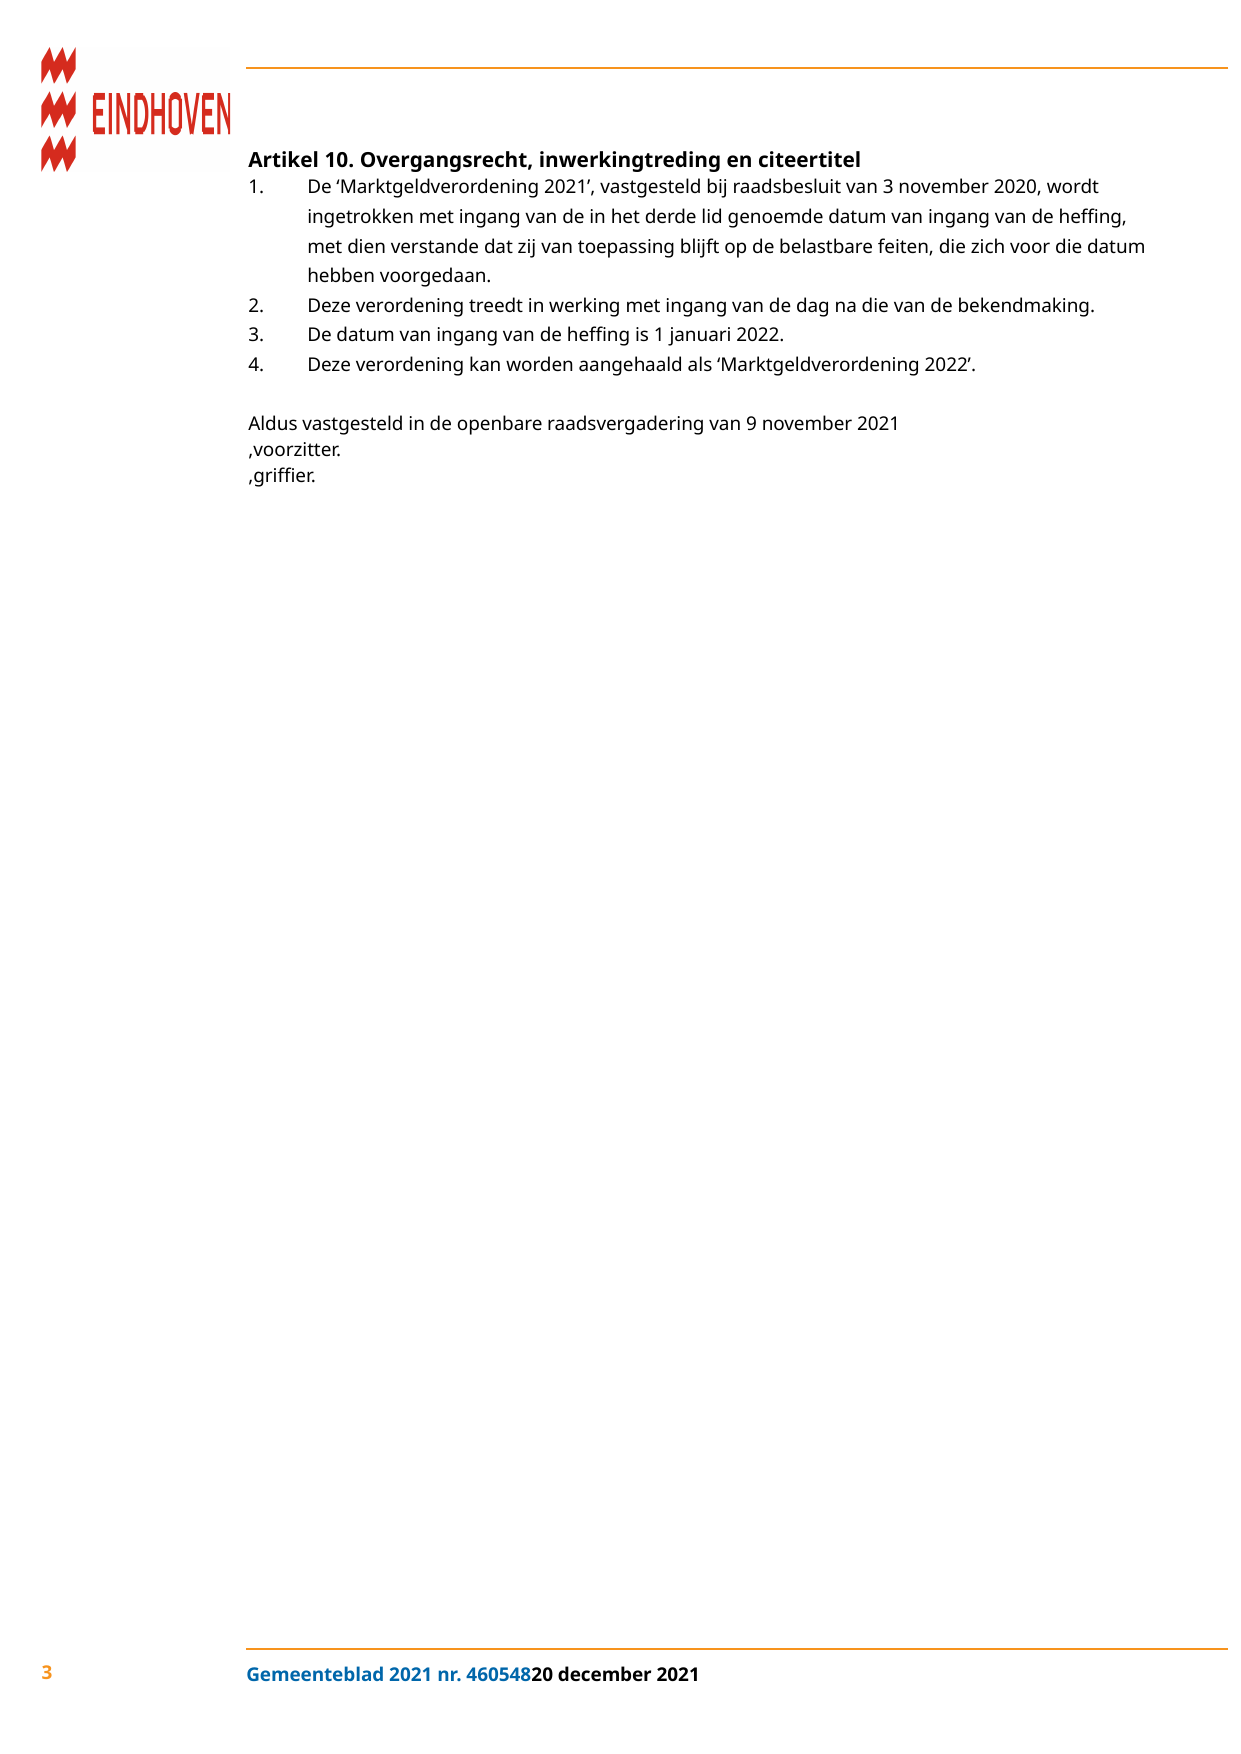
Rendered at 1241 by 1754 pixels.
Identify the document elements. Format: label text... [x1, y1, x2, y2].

text ,voorzitter. [248, 436, 1152, 462]
list Deze verordening kan worden aangehaald als ‘Marktgeldverordening 2022’. [248, 351, 1152, 377]
list Deze verordening treedt in werking met ingang van de dag na die van de bekendmaking. [248, 292, 1152, 318]
text Artikel 10. Overgangsrecht, inwerkingtreding en citeertitel [248, 145, 1152, 174]
text Aldus vastgesteld in de openbare raadsvergadering van 9 november 2021 [248, 410, 1152, 436]
picture [41, 47, 231, 172]
list De datum van ingang van de heffing is 1 januari 2022. [248, 322, 1152, 347]
list De ‘Marktgeldverordening 2021’, vastgesteld bij raadsbesluit van 3 november 2020, wordt ingetrokken met ingang van de in het derde lid genoemde datum van ingang van de heffing, met dien verstande dat zij van toepassing blijft op de belastbare feiten, die zich voor die datum hebben voorgedaan. [248, 174, 1152, 288]
text ,griffier. [248, 462, 1152, 487]
